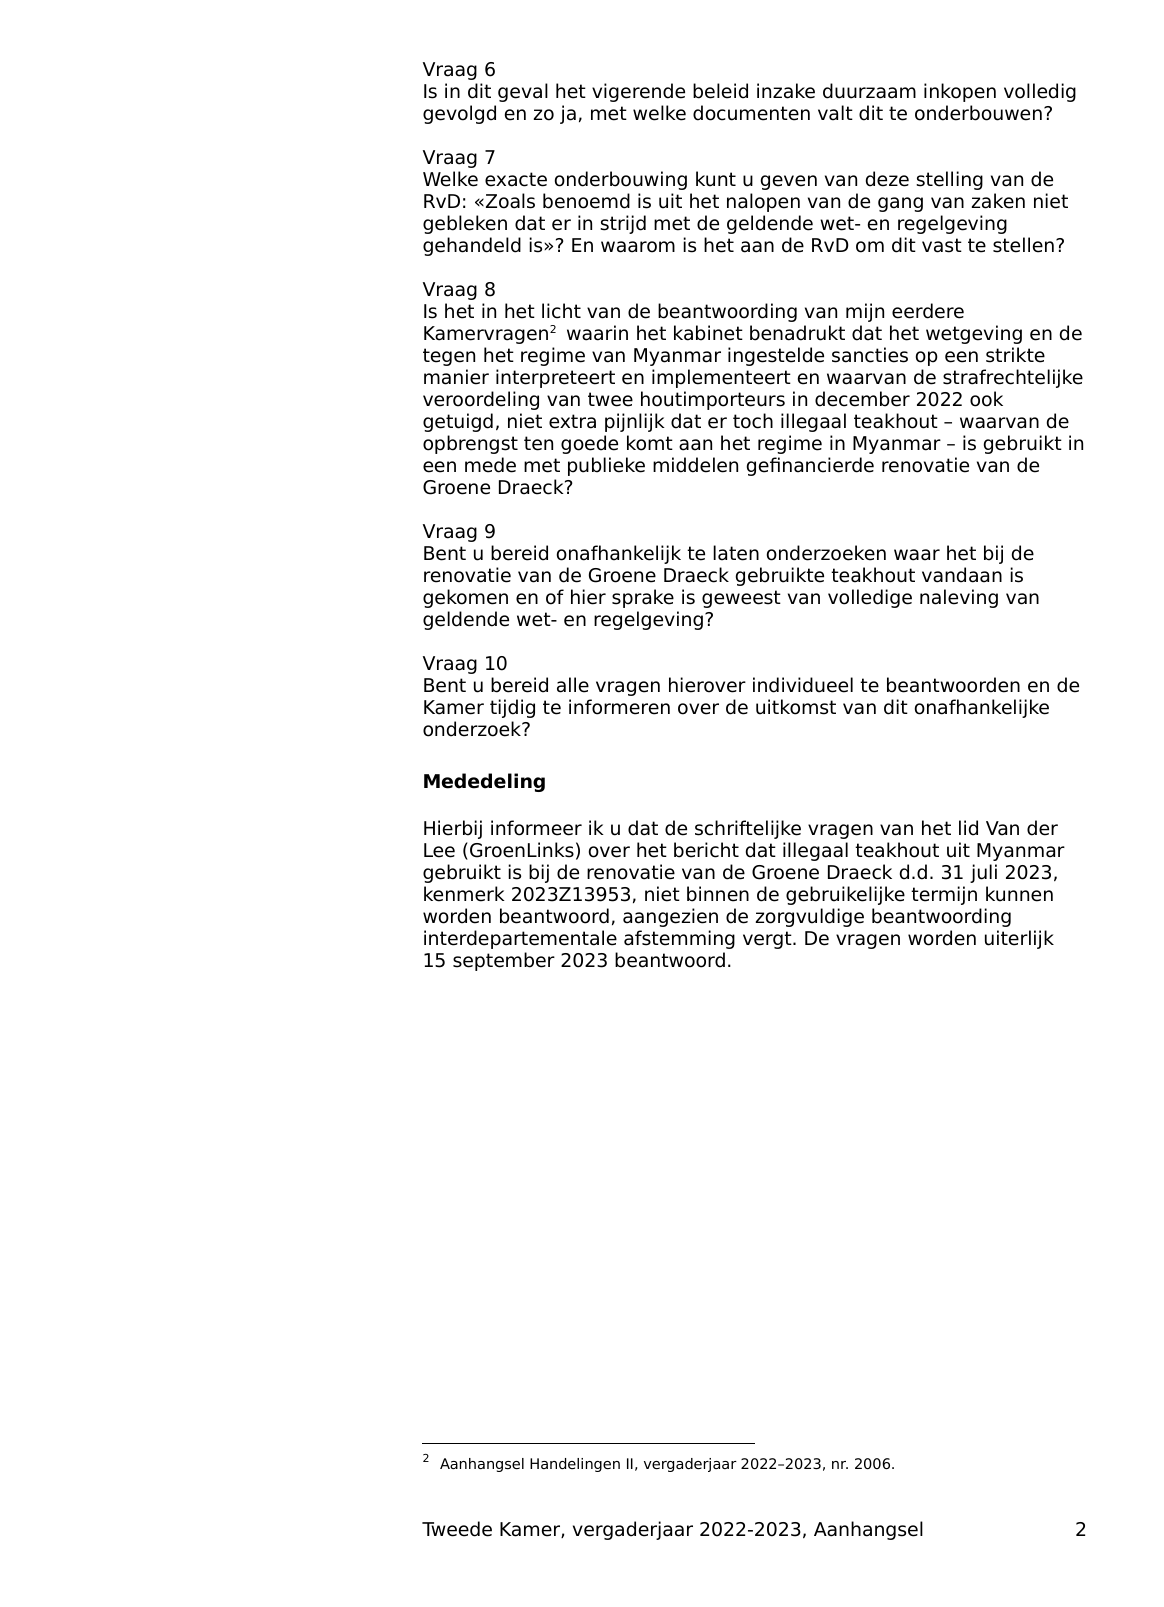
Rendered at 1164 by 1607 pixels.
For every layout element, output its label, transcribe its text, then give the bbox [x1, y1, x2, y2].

text Vraag 7 [422, 147, 1087, 169]
text Vraag 10 [422, 653, 1087, 675]
text Bent u bereid onafhankelijk te laten onderzoeken waar het bij de renovatie van de Groene Draeck gebruikte teakhout vandaan is gekomen en of hier sprake is geweest van volledige naleving van geldende wet- en regelgeving? [422, 543, 1087, 631]
text Vraag 9 [422, 521, 1087, 543]
text Is het in het licht van de beantwoording van mijn eerdere Kamervragen waarin het kabinet benadrukt dat het wetgeving en de tegen het regime van Myanmar ingestelde sancties op een strikte manier interpreteert en implementeert en waarvan de strafrechtelijke veroordeling van twee houtimporteurs in december 2022 ook getuigd, niet extra pijnlijk dat er toch illegaal teakhout – waarvan de opbrengst ten goede komt aan het regime in Myanmar – is gebruikt in een mede met publieke middelen gefinancierde renovatie van de Groene Draeck? [422, 301, 1087, 499]
text Bent u bereid alle vragen hierover individueel te beantwoorden en de Kamer tijdig te informeren over de uitkomst van dit onafhankelijke onderzoek? [422, 675, 1087, 741]
text Aanhangsel Handelingen II, vergaderjaar 2022–2023, nr. 2006. [422, 1452, 1087, 1474]
text Hierbij informeer ik u dat de schriftelijke vragen van het lid Van der Lee (GroenLinks) over het bericht dat illegaal teakhout uit Myanmar gebruikt is bij de renovatie van de Groene Draeck d.d. 31 juli 2023, kenmerk 2023Z13953, niet binnen de gebruikelijke termijn kunnen worden beantwoord, aangezien de zorgvuldige beantwoording interdepartementale afstemming vergt. De vragen worden uiterlijk 15 september 2023 beantwoord. [422, 818, 1087, 972]
text Vraag 6 [422, 59, 1087, 81]
subtitle Mededeling [422, 771, 1087, 793]
text Vraag 8 [422, 279, 1087, 301]
text Is in dit geval het vigerende beleid inzake duurzaam inkopen volledig gevolgd en zo ja, met welke documenten valt dit te onderbouwen? [422, 81, 1087, 125]
text Welke exacte onderbouwing kunt u geven van deze stelling van de RvD: «Zoals benoemd is uit het nalopen van de gang van zaken niet gebleken dat er in strijd met de geldende wet- en regelgeving gehandeld is»? En waarom is het aan de RvD om dit vast te stellen? [422, 169, 1087, 257]
